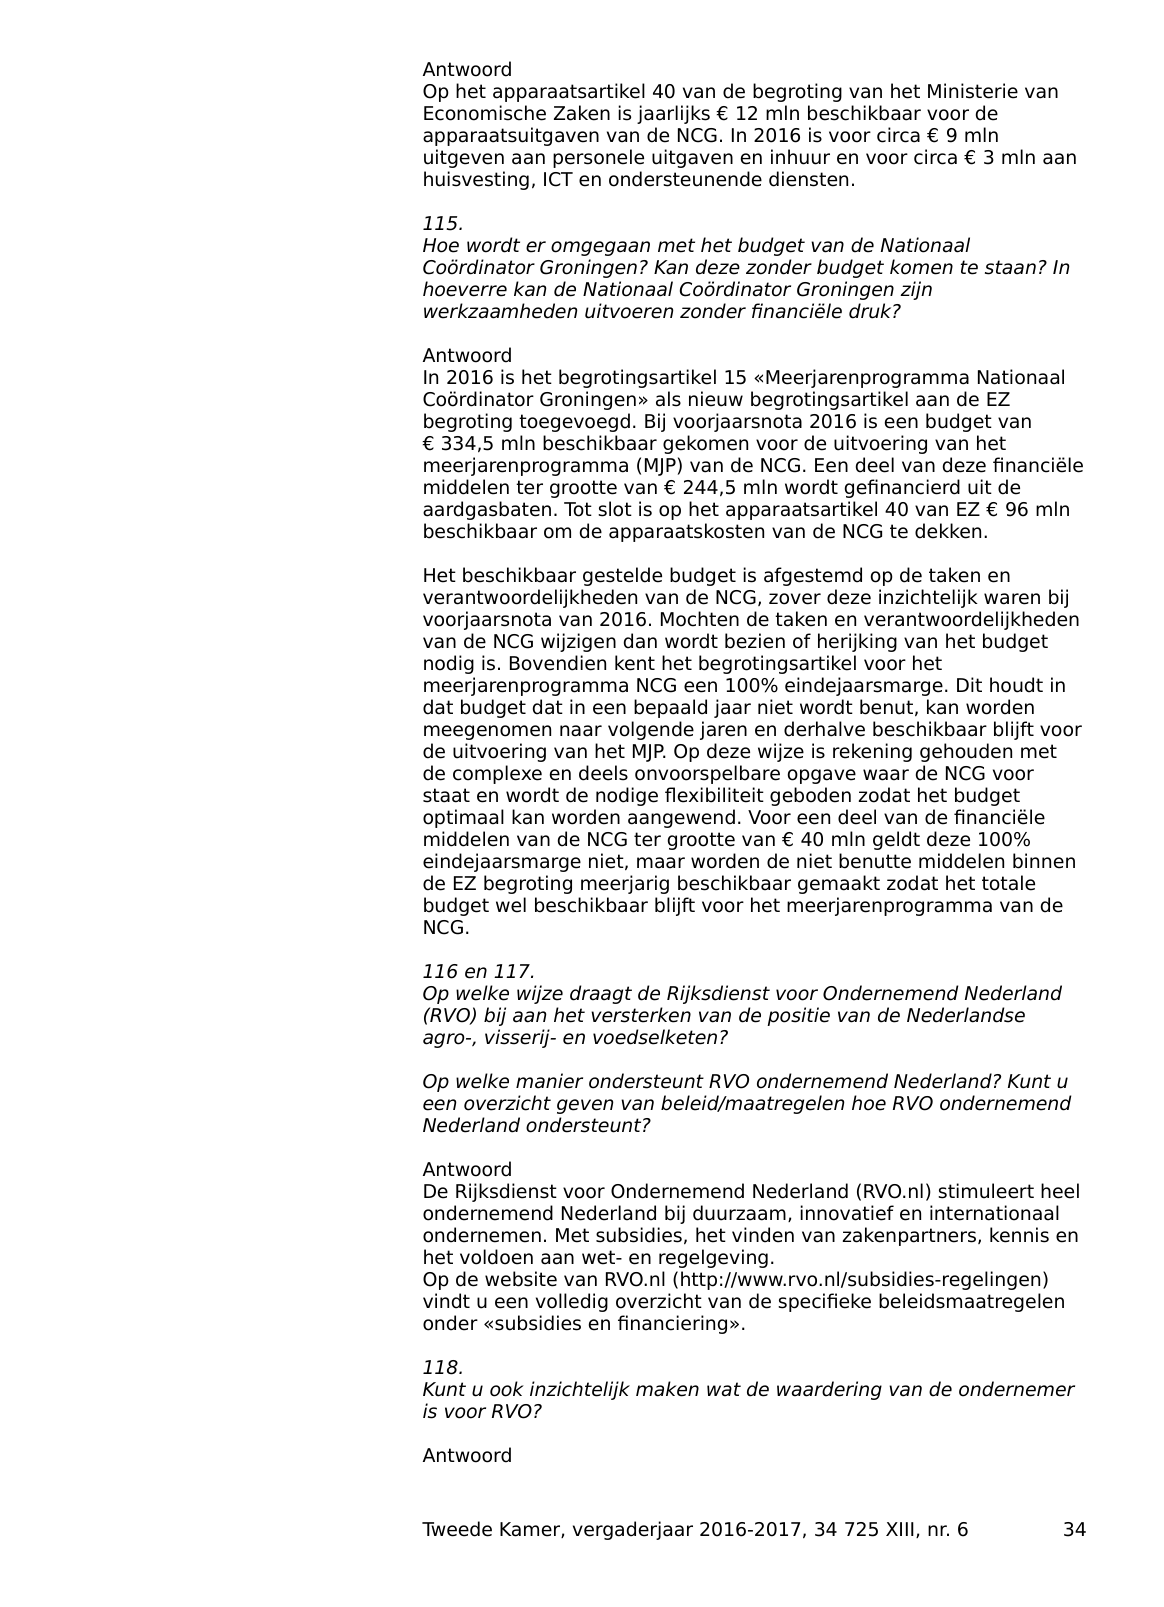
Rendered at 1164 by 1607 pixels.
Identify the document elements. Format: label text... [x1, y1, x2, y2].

text Op de website van RVO.nl (http://www.rvo.nl/subsidies-regelingen) vindt u een volledig overzicht van de specifieke beleidsmaatregelen onder «subsidies en financiering». [422, 1269, 1087, 1335]
text Antwoord [422, 1159, 1087, 1181]
text Antwoord [422, 1445, 1087, 1467]
text De Rijksdienst voor Ondernemend Nederland (RVO.nl) stimuleert heel ondernemend Nederland bij duurzaam, innovatief en internationaal ondernemen. Met subsidies, het vinden van zakenpartners, kennis en het voldoen aan wet- en regelgeving. [422, 1181, 1087, 1269]
text 118. [422, 1357, 1087, 1379]
text Op welke wijze draagt de Rijksdienst voor Ondernemend Nederland (RVO) bij aan het versterken van de positie van de Nederlandse agro-, visserij- en voedselketen? [422, 983, 1087, 1049]
text Op welke manier ondersteunt RVO ondernemend Nederland? Kunt u een overzicht geven van beleid/maatregelen hoe RVO ondernemend Nederland ondersteunt? [422, 1071, 1087, 1137]
text Het beschikbaar gestelde budget is afgestemd op de taken en verantwoordelijkheden van de NCG, zover deze inzichtelijk waren bij voorjaarsnota van 2016. Mochten de taken en verantwoordelijkheden van de NCG wijzigen dan wordt bezien of herijking van het budget nodig is. Bovendien kent het begrotingsartikel voor het meerjarenprogramma NCG een 100% eindejaarsmarge. Dit houdt in dat budget dat in een bepaald jaar niet wordt benut, kan worden meegenomen naar volgende jaren en derhalve beschikbaar blijft voor de uitvoering van het MJP. Op deze wijze is rekening gehouden met de complexe en deels onvoorspelbare opgave waar de NCG voor staat en wordt de nodige flexibiliteit geboden zodat het budget optimaal kan worden aangewend. Voor een deel van de financiële middelen van de NCG ter grootte van € 40 mln geldt deze 100% eindejaarsmarge niet, maar worden de niet benutte middelen binnen de EZ begroting meerjarig beschikbaar gemaakt zodat het totale budget wel beschikbaar blijft voor het meerjarenprogramma van de NCG. [422, 565, 1087, 939]
text 115. [422, 213, 1087, 235]
text Op het apparaatsartikel 40 van de begroting van het Ministerie van Economische Zaken is jaarlijks € 12 mln beschikbaar voor de apparaatsuitgaven van de NCG. In 2016 is voor circa € 9 mln uitgeven aan personele uitgaven en inhuur en voor circa € 3 mln aan huisvesting, ICT en ondersteunende diensten. [422, 81, 1087, 191]
text Antwoord [422, 59, 1087, 81]
text Antwoord [422, 345, 1087, 367]
text Hoe wordt er omgegaan met het budget van de Nationaal Coördinator Groningen? Kan deze zonder budget komen te staan? In hoeverre kan de Nationaal Coördinator Groningen zijn werkzaamheden uitvoeren zonder financiële druk? [422, 235, 1087, 323]
text Kunt u ook inzichtelijk maken wat de waardering van de ondernemer is voor RVO? [422, 1379, 1087, 1423]
text 116 en 117. [422, 961, 1087, 983]
text In 2016 is het begrotingsartikel 15 «Meerjarenprogramma Nationaal Coördinator Groningen» als nieuw begrotingsartikel aan de EZ begroting toegevoegd. Bij voorjaarsnota 2016 is een budget van € 334,5 mln beschikbaar gekomen voor de uitvoering van het meerjarenprogramma (MJP) van de NCG. Een deel van deze financiële middelen ter grootte van € 244,5 mln wordt gefinancierd uit de aardgasbaten. Tot slot is op het apparaatsartikel 40 van EZ € 96 mln beschikbaar om de apparaatskosten van de NCG te dekken. [422, 367, 1087, 543]
